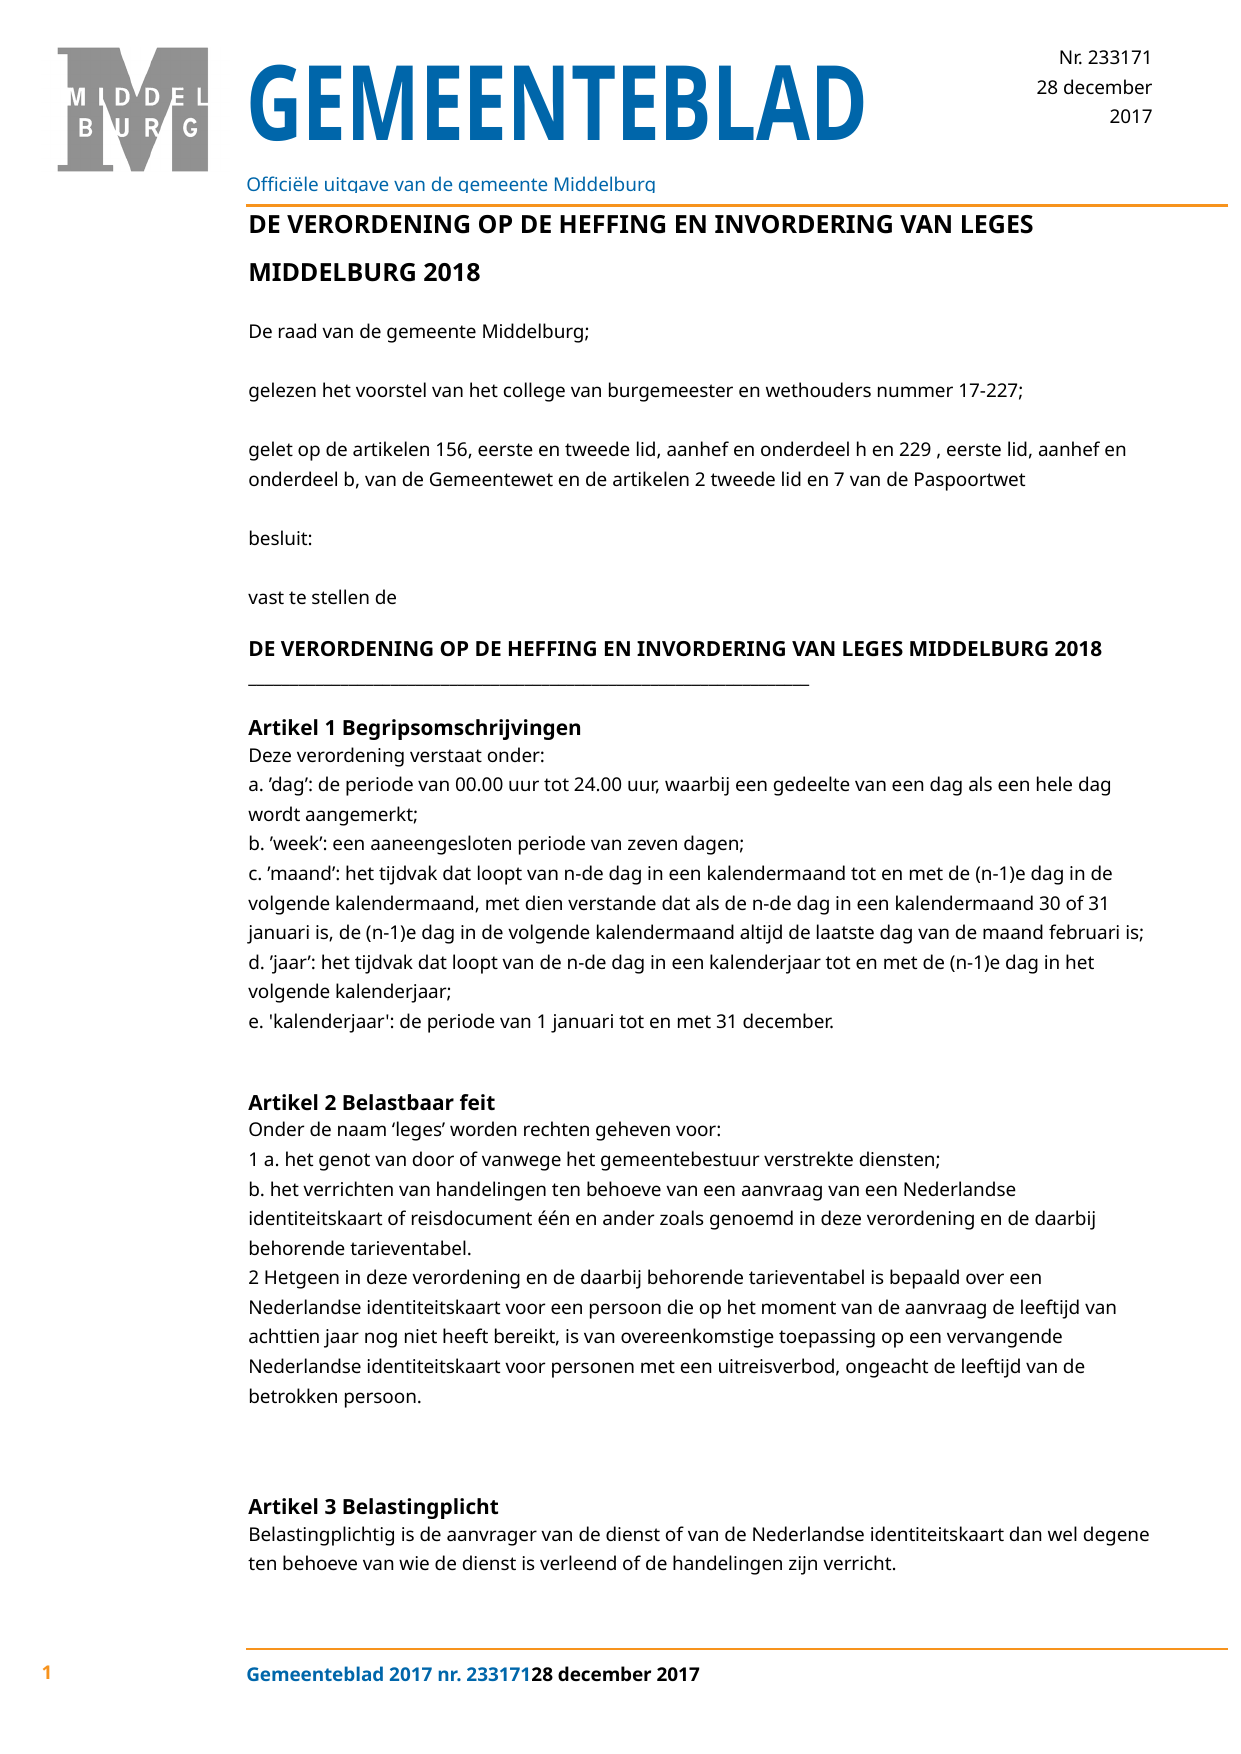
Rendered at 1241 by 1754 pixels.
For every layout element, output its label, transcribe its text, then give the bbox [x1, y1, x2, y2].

text e. 'kalenderjaar': de periode van 1 januari tot en met 31 december. [248, 1008, 1152, 1034]
text Onder de naam ‘leges’ worden rechten geheven voor: [248, 1117, 1152, 1142]
text De raad van de gemeente Middelburg; [248, 318, 1152, 344]
picture [41, 47, 231, 172]
text b. het verrichten van handelingen ten behoeve van een aanvraag van een Nederlandse identiteitskaart of reisdocument één en ander zoals genoemd in deze verordening en de daarbij behorende tarieventabel. [248, 1176, 1152, 1261]
text 2 Hetgeen in deze verordening en de daarbij behorende tarieventabel is bepaald over een Nederlandse identiteitskaart voor een persoon die op het moment van de aanvraag de leeftijd van achttien jaar nog niet heeft bereikt, is van overeenkomstige toepassing op een vervangende Nederlandse identiteitskaart voor personen met een uitreisverbod, ongeacht de leeftijd van de betrokken persoon. [248, 1264, 1152, 1408]
text ___________________________________________________________________ [248, 663, 1152, 689]
text besluit: [248, 525, 1152, 551]
text DE VERORDENING OP DE HEFFING EN INVORDERING VAN LEGES MIDDELBURG 2018 [248, 207, 1152, 288]
text b. ’week’: een aaneengesloten periode van zeven dagen; [248, 831, 1152, 856]
text DE VERORDENING OP DE HEFFING EN INVORDERING VAN LEGES MIDDELBURG 2018 [248, 634, 1152, 663]
text Belastingplichtig is de aanvrager van de dienst of van de Nederlandse identiteitskaart dan wel degene ten behoeve van wie de dienst is verleend of de handelingen zijn verricht. [248, 1521, 1152, 1576]
text gelet op de artikelen 156, eerste en tweede lid, aanhef en onderdeel h en 229 , eerste lid, aanhef en onderdeel b, van de Gemeentewet en de artikelen 2 tweede lid en 7 van de Paspoortwet [248, 436, 1152, 492]
text a. ’dag’: de periode van 00.00 uur tot 24.00 uur, waarbij een gedeelte van een dag als een hele dag wordt aangemerkt; [248, 771, 1152, 827]
text vast te stellen de [248, 584, 1152, 610]
text Artikel 1 Begripsomschrijvingen [248, 713, 1152, 742]
text 1 a. het genot van door of vanwege het gemeentebestuur verstrekte diensten; [248, 1146, 1152, 1172]
text gelezen het voorstel van het college van burgemeester en wethouders nummer 17-227; [248, 377, 1152, 403]
text c. ’maand’: het tijdvak dat loopt van n-de dag in een kalendermaand tot en met de (n-1)e dag in de volgende kalendermaand, met dien verstande dat als de n-de dag in een kalendermaand 30 of 31 januari is, de (n-1)e dag in de volgende kalendermaand altijd de laatste dag van de maand februari is; [248, 860, 1152, 945]
text Artikel 3 Belastingplicht [248, 1492, 1152, 1521]
text Artikel 2 Belastbaar feit [248, 1088, 1152, 1117]
text Deze verordening verstaat onder: [248, 742, 1152, 768]
text d. ’jaar’: het tijdvak dat loopt van de n-de dag in een kalenderjaar tot en met de (n-1)e dag in het volgende kalenderjaar; [248, 949, 1152, 1004]
